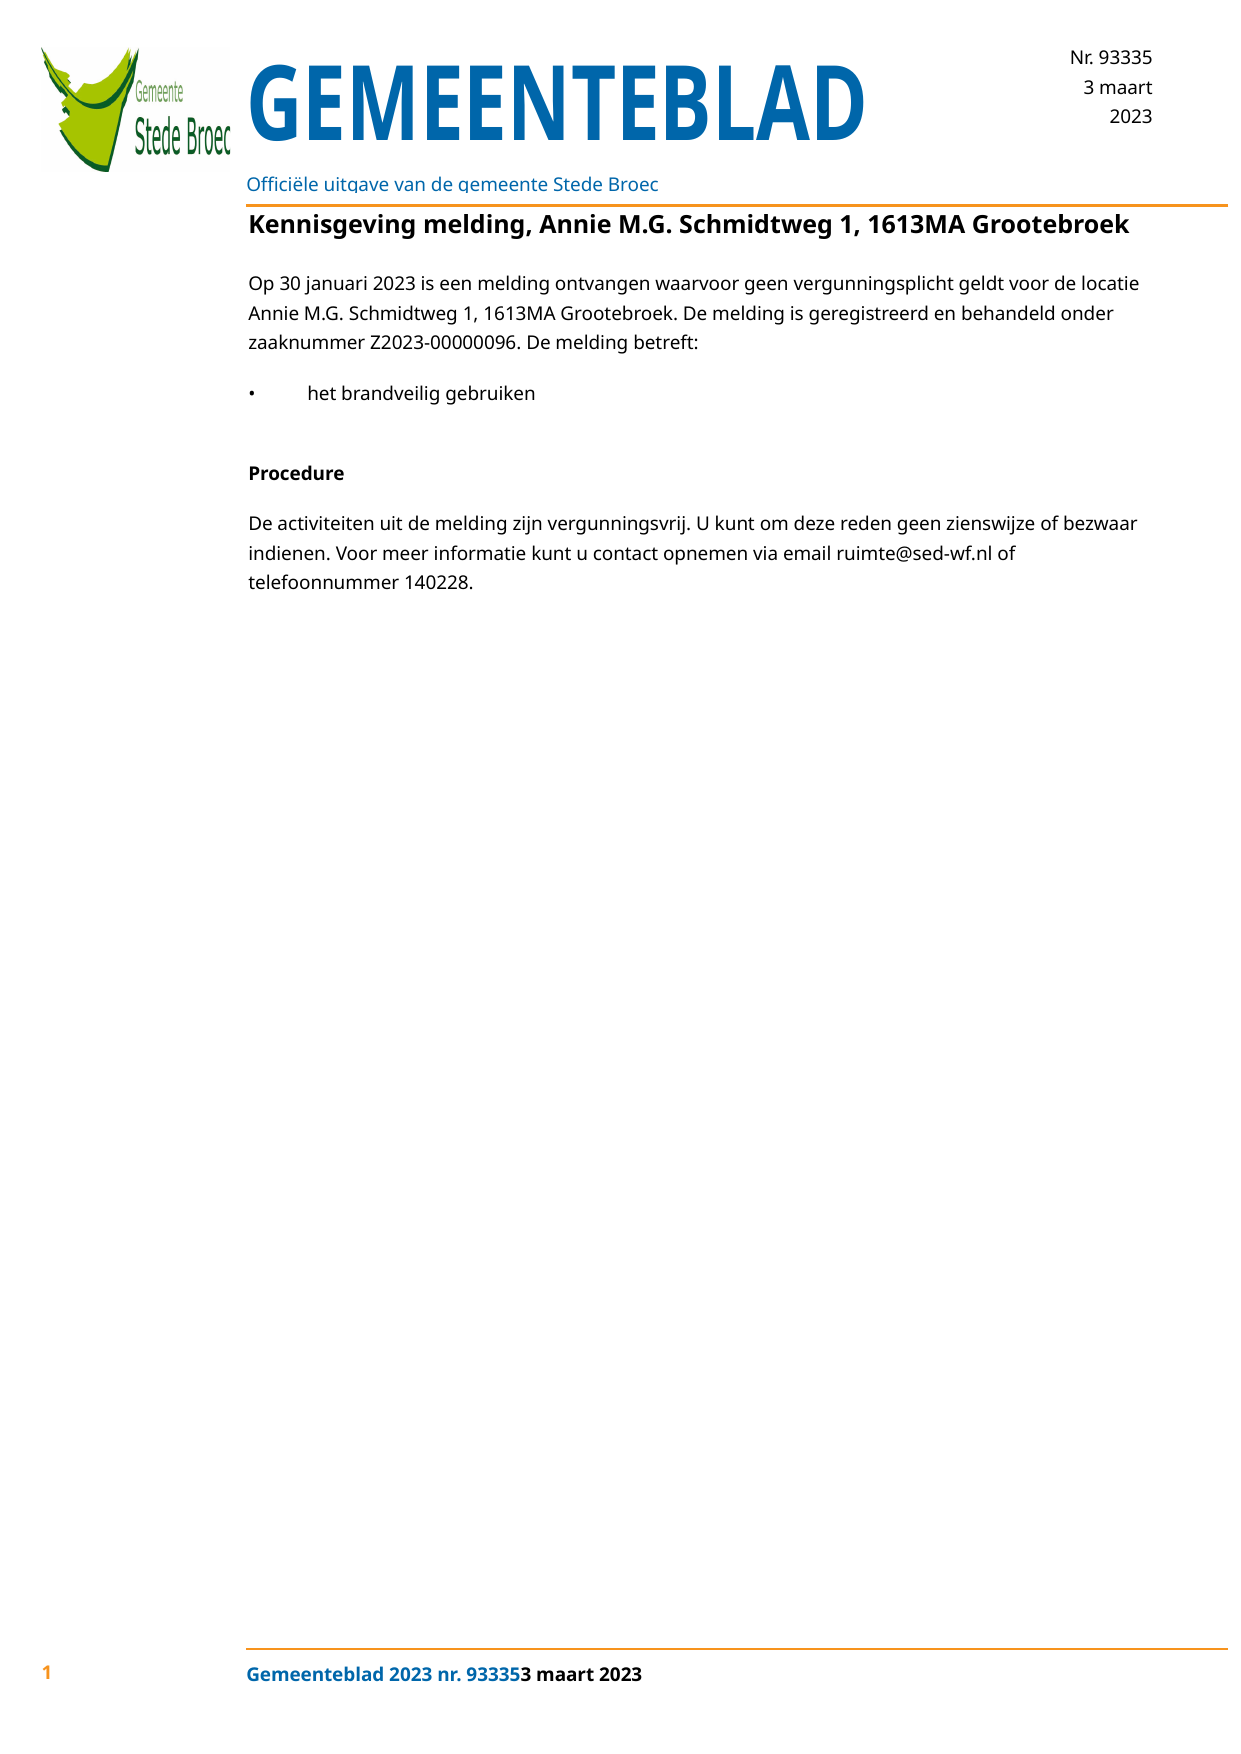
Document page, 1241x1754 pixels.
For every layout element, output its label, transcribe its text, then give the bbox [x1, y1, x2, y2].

text Kennisgeving melding, Annie M.G. Schmidtweg 1, 1613MA Grootebroek [248, 207, 1152, 241]
text De activiteiten uit de melding zijn vergunningsvrij. U kunt om deze reden geen zienswijze of bezwaar indienen. Voor meer informatie kunt u contact opnemen via email ruimte@sed-wf.nl of telefoonnummer 140228. [248, 510, 1152, 595]
text Procedure [248, 460, 1152, 486]
text Op 30 januari 2023 is een melding ontvangen waarvoor geen vergunningsplicht geldt voor de locatie Annie M.G. Schmidtweg 1, 1613MA Grootebroek. De melding is geregistreerd en behandeld onder zaaknummer Z2023-00000096. De melding betreft: [248, 270, 1152, 355]
list het brandveilig gebruiken [248, 380, 1152, 406]
picture [41, 47, 231, 172]
